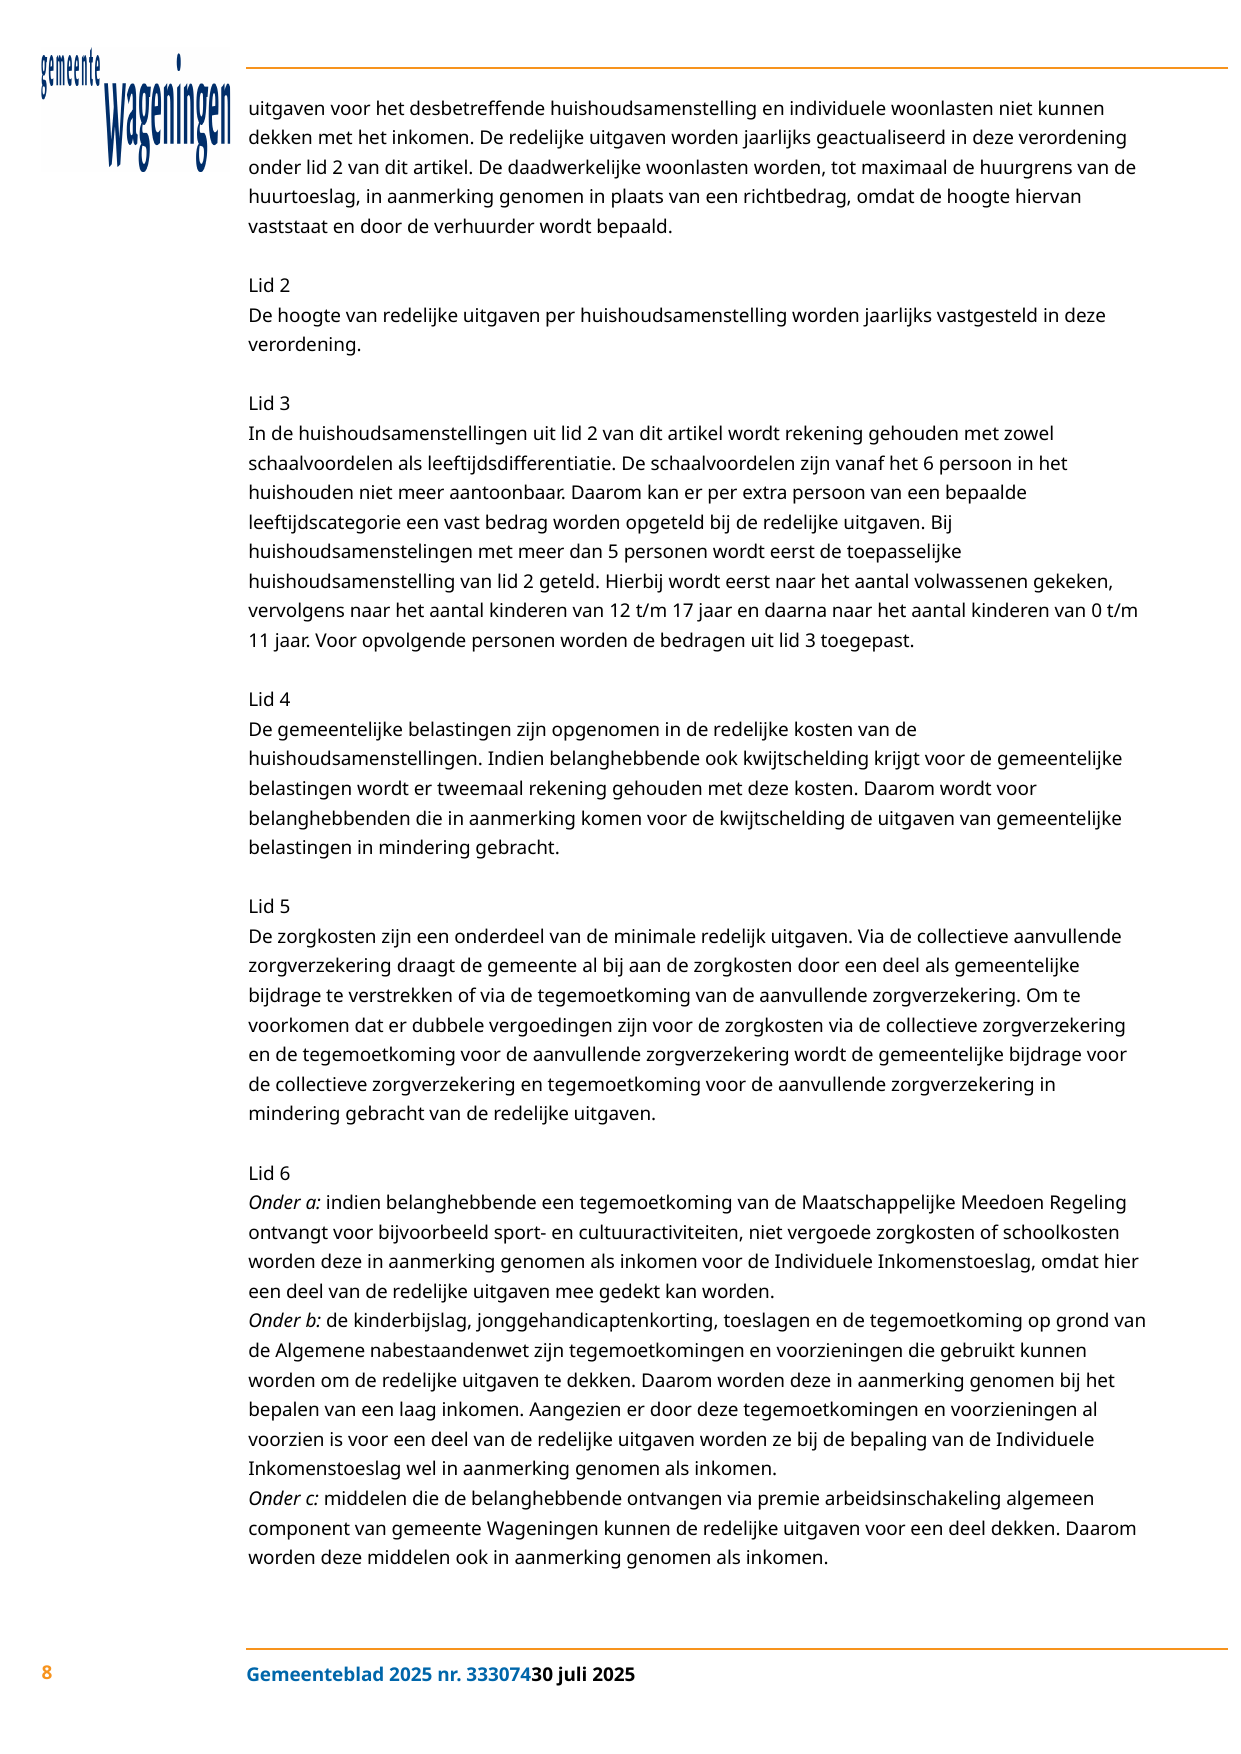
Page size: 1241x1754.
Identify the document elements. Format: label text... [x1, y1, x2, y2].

text Onder a: indien belanghebbende een tegemoetkoming van de Maatschappelijke Meedoen Regeling ontvangt voor bijvoorbeeld sport- en cultuuractiviteiten, niet vergoede zorgkosten of schoolkosten worden deze in aanmerking genomen als inkomen voor de Individuele Inkomenstoeslag, omdat hier een deel van de redelijke uitgaven mee gedekt kan worden. [248, 1189, 1152, 1304]
text In de huishoudsamenstellingen uit lid 2 van dit artikel wordt rekening gehouden met zowel schaalvoordelen als leeftijdsdifferentiatie. De schaalvoordelen zijn vanaf het 6 persoon in het huishouden niet meer aantoonbaar. Daarom kan er per extra persoon van een bepaalde leeftijdscategorie een vast bedrag worden opgeteld bij de redelijke uitgaven. Bij huishoudsamenstelingen met meer dan 5 personen wordt eerst de toepasselijke huishoudsamenstelling van lid 2 geteld. Hierbij wordt eerst naar het aantal volwassenen gekeken, vervolgens naar het aantal kinderen van 12 t/m 17 jaar en daarna naar het aantal kinderen van 0 t/m 11 jaar. Voor opvolgende personen worden de bedragen uit lid 3 toegepast. [248, 420, 1152, 653]
text Lid 3 [248, 391, 1152, 416]
text uitgaven voor het desbetreffende huishoudsamenstelling en individuele woonlasten niet kunnen dekken met het inkomen. De redelijke uitgaven worden jaarlijks geactualiseerd in deze verordening onder lid 2 van dit artikel. De daadwerkelijke woonlasten worden, tot maximaal de huurgrens van de huurtoeslag, in aanmerking genomen in plaats van een richtbedrag, omdat de hoogte hiervan vaststaat en door de verhuurder wordt bepaald. [248, 95, 1152, 239]
text Onder c: middelen die de belanghebbende ontvangen via premie arbeidsinschakeling algemeen component van gemeente Wageningen kunnen de redelijke uitgaven voor een deel dekken. Daarom worden deze middelen ook in aanmerking genomen als inkomen. [248, 1485, 1152, 1570]
text Onder b: de kinderbijslag, jonggehandicaptenkorting, toeslagen en de tegemoetkoming op grond van de Algemene nabestaandenwet zijn tegemoetkomingen en voorzieningen die gebruikt kunnen worden om de redelijke uitgaven te dekken. Daarom worden deze in aanmerking genomen bij het bepalen van een laag inkomen. Aangezien er door deze tegemoetkomingen en voorzieningen al voorzien is voor een deel van de redelijke uitgaven worden ze bij de bepaling van de Individuele Inkomenstoeslag wel in aanmerking genomen als inkomen. [248, 1308, 1152, 1481]
text Lid 2 [248, 272, 1152, 298]
text Lid 6 [248, 1160, 1152, 1186]
picture [41, 47, 231, 172]
text De zorgkosten zijn een onderdeel van de minimale redelijk uitgaven. Via de collectieve aanvullende zorgverzekering draagt de gemeente al bij aan de zorgkosten door een deel als gemeentelijke bijdrage te verstrekken of via de tegemoetkoming van de aanvullende zorgverzekering. Om te voorkomen dat er dubbele vergoedingen zijn voor de zorgkosten via de collectieve zorgverzekering en de tegemoetkoming voor de aanvullende zorgverzekering wordt de gemeentelijke bijdrage voor de collectieve zorgverzekering en tegemoetkoming voor de aanvullende zorgverzekering in mindering gebracht van de redelijke uitgaven. [248, 923, 1152, 1126]
text De gemeentelijke belastingen zijn opgenomen in de redelijke kosten van de huishoudsamenstellingen. Indien belanghebbende ook kwijtschelding krijgt voor de gemeentelijke belastingen wordt er tweemaal rekening gehouden met deze kosten. Daarom wordt voor belanghebbenden die in aanmerking komen voor de kwijtschelding de uitgaven van gemeentelijke belastingen in mindering gebracht. [248, 716, 1152, 860]
text Lid 4 [248, 686, 1152, 712]
text De hoogte van redelijke uitgaven per huishoudsamenstelling worden jaarlijks vastgesteld in deze verordening. [248, 302, 1152, 357]
text Lid 5 [248, 893, 1152, 919]
